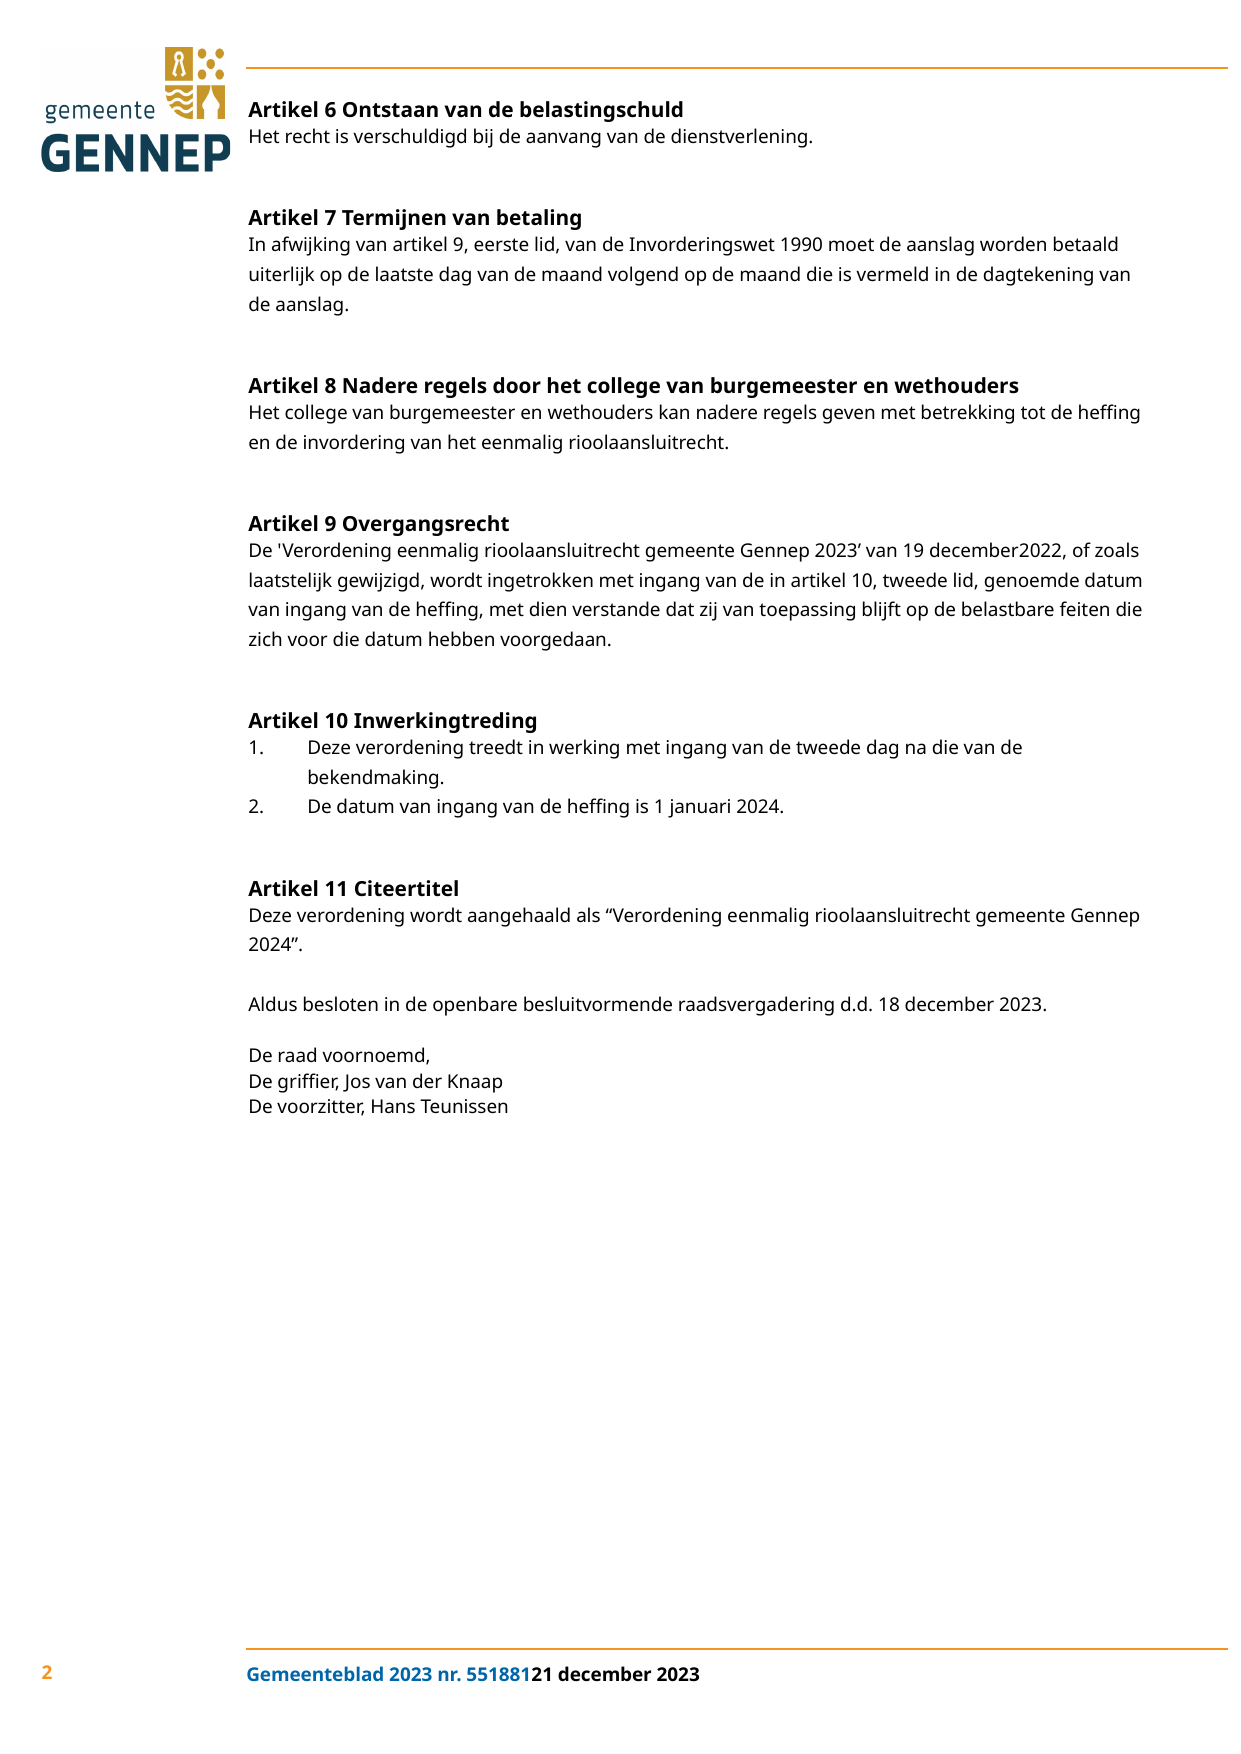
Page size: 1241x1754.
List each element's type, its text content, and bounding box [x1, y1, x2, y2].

picture [41, 47, 231, 172]
text Het college van burgemeester en wethouders kan nadere regels geven met betrekking tot de heffing en de invordering van het eenmalig rioolaansluitrecht. [248, 399, 1152, 454]
text Artikel 7 Termijnen van betaling [248, 203, 1152, 232]
text Artikel 6 Ontstaan van de belastingschuld [248, 95, 1152, 123]
text Artikel 9 Overgangsrecht [248, 509, 1152, 537]
text De raad voornoemd, [248, 1042, 1152, 1068]
text Artikel 11 Citeertitel [248, 874, 1152, 902]
text Deze verordening wordt aangehaald als “Verordening eenmalig rioolaansluitrecht gemeente Gennep 2024”. [248, 902, 1152, 957]
text De griffier, Jos van der Knaap [248, 1068, 1152, 1094]
text De 'Verordening eenmalig rioolaansluitrecht gemeente Gennep 2023’ van 19 december2022, of zoals laatstelijk gewijzigd, wordt ingetrokken met ingang van de in artikel 10, tweede lid, genoemde datum van ingang van de heffing, met dien verstande dat zij van toepassing blijft op de belastbare feiten die zich voor die datum hebben voorgedaan. [248, 537, 1152, 652]
text Het recht is verschuldigd bij de aanvang van de dienstverlening. [248, 123, 1152, 149]
text In afwijking van artikel 9, eerste lid, van de Invorderingswet 1990 moet de aanslag worden betaald uiterlijk op de laatste dag van de maand volgend op de maand die is vermeld in de dagtekening van de aanslag. [248, 232, 1152, 317]
text Artikel 10 Inwerkingtreding [248, 706, 1152, 734]
list Deze verordening treedt in werking met ingang van de tweede dag na die van de bekendmaking. [248, 734, 1152, 790]
text De voorzitter, Hans Teunissen [248, 1094, 1152, 1119]
text Artikel 8 Nadere regels door het college van burgemeester en wethouders [248, 371, 1152, 399]
list De datum van ingang van de heffing is 1 januari 2024. [248, 794, 1152, 819]
text Aldus besloten in de openbare besluitvormende raadsvergadering d.d. 18 december 2023. [248, 991, 1152, 1017]
